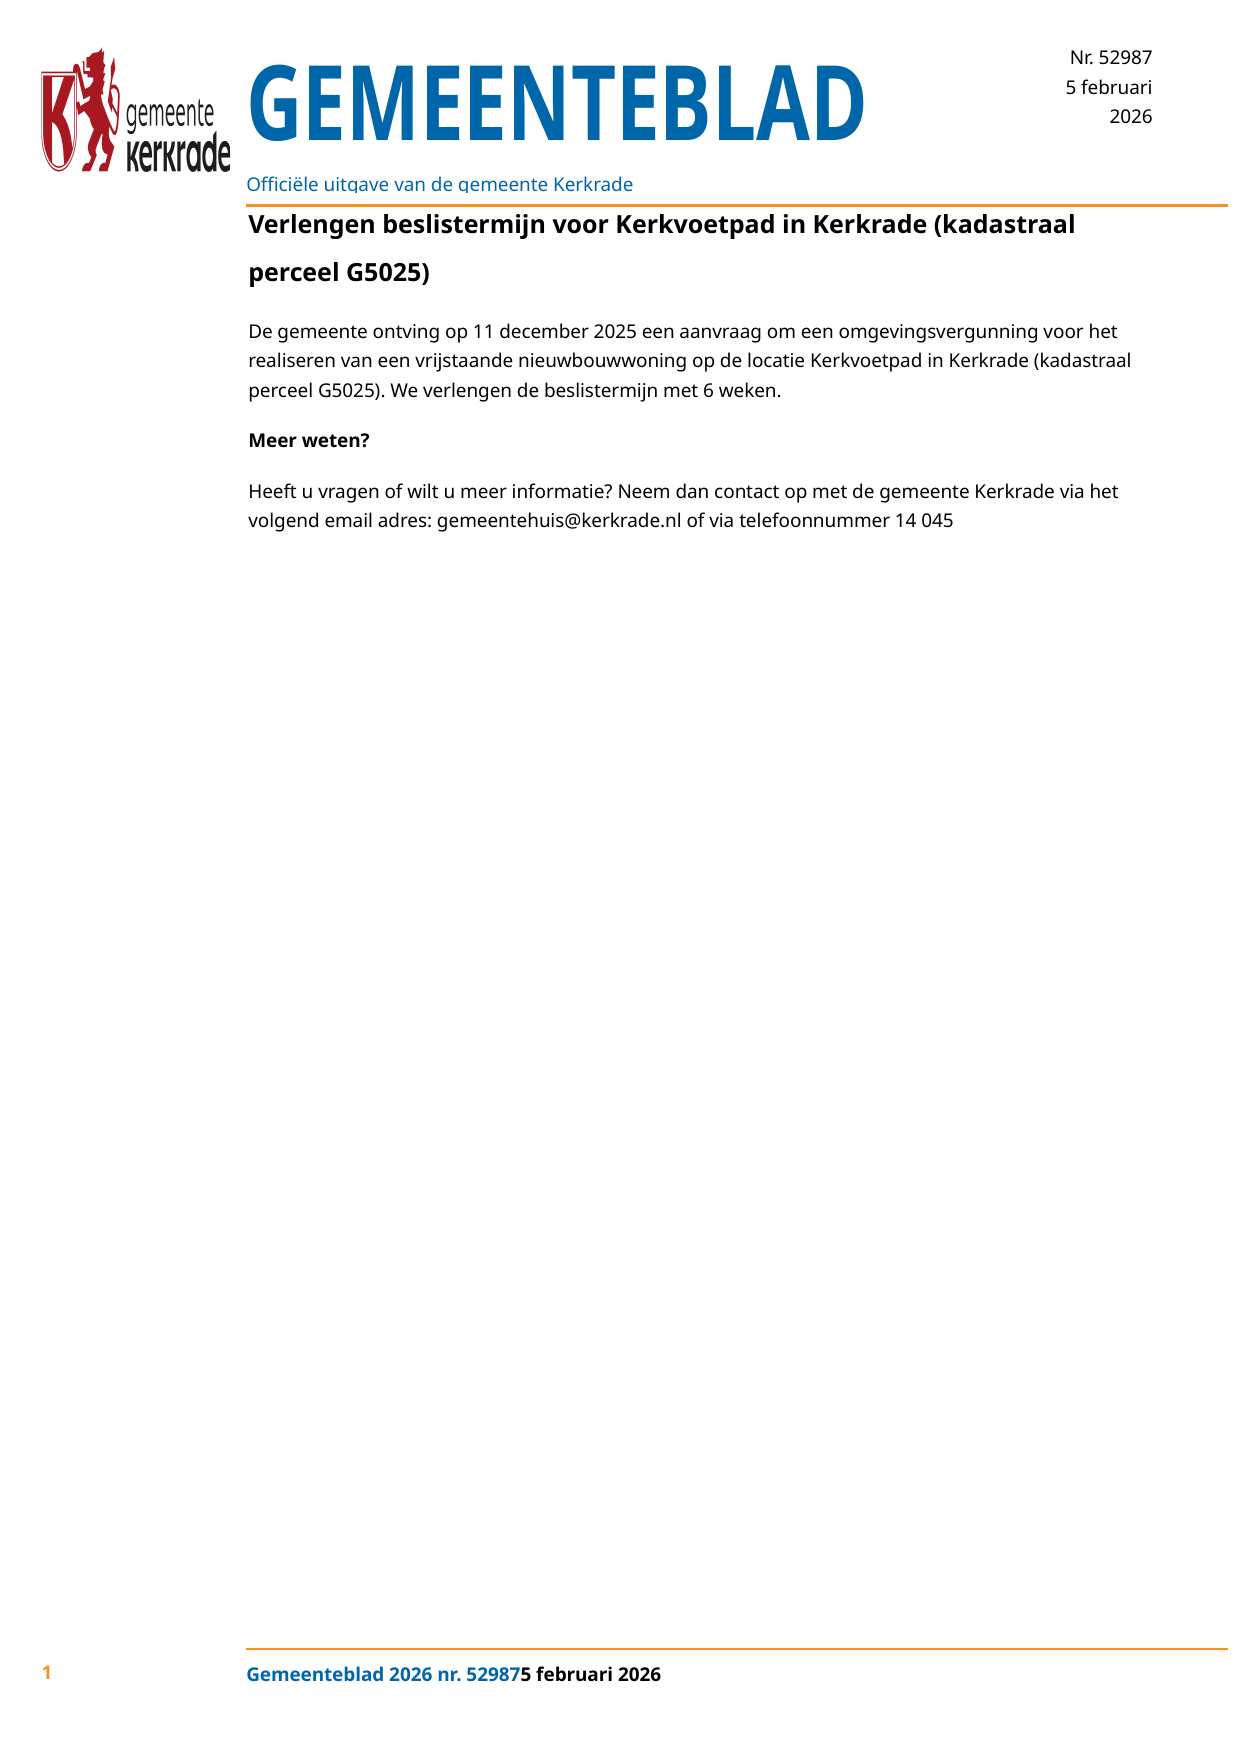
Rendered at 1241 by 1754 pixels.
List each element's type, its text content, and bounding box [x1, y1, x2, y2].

text Meer weten? [248, 427, 1152, 453]
picture [41, 47, 231, 172]
text De gemeente ontving op 11 december 2025 een aanvraag om een omgevingsvergunning voor het realiseren van een vrijstaande nieuwbouwwoning op de locatie Kerkvoetpad in Kerkrade (kadastraal perceel G5025). We verlengen de beslistermijn met 6 weken. [248, 318, 1152, 403]
text Verlengen beslistermijn voor Kerkvoetpad in Kerkrade (kadastraal perceel G5025) [248, 207, 1152, 288]
text Heeft u vragen of wilt u meer informatie? Neem dan contact op met de gemeente Kerkrade via het volgend email adres: gemeentehuis@kerkrade.nl of via telefoonnummer 14 045 [248, 478, 1152, 533]
